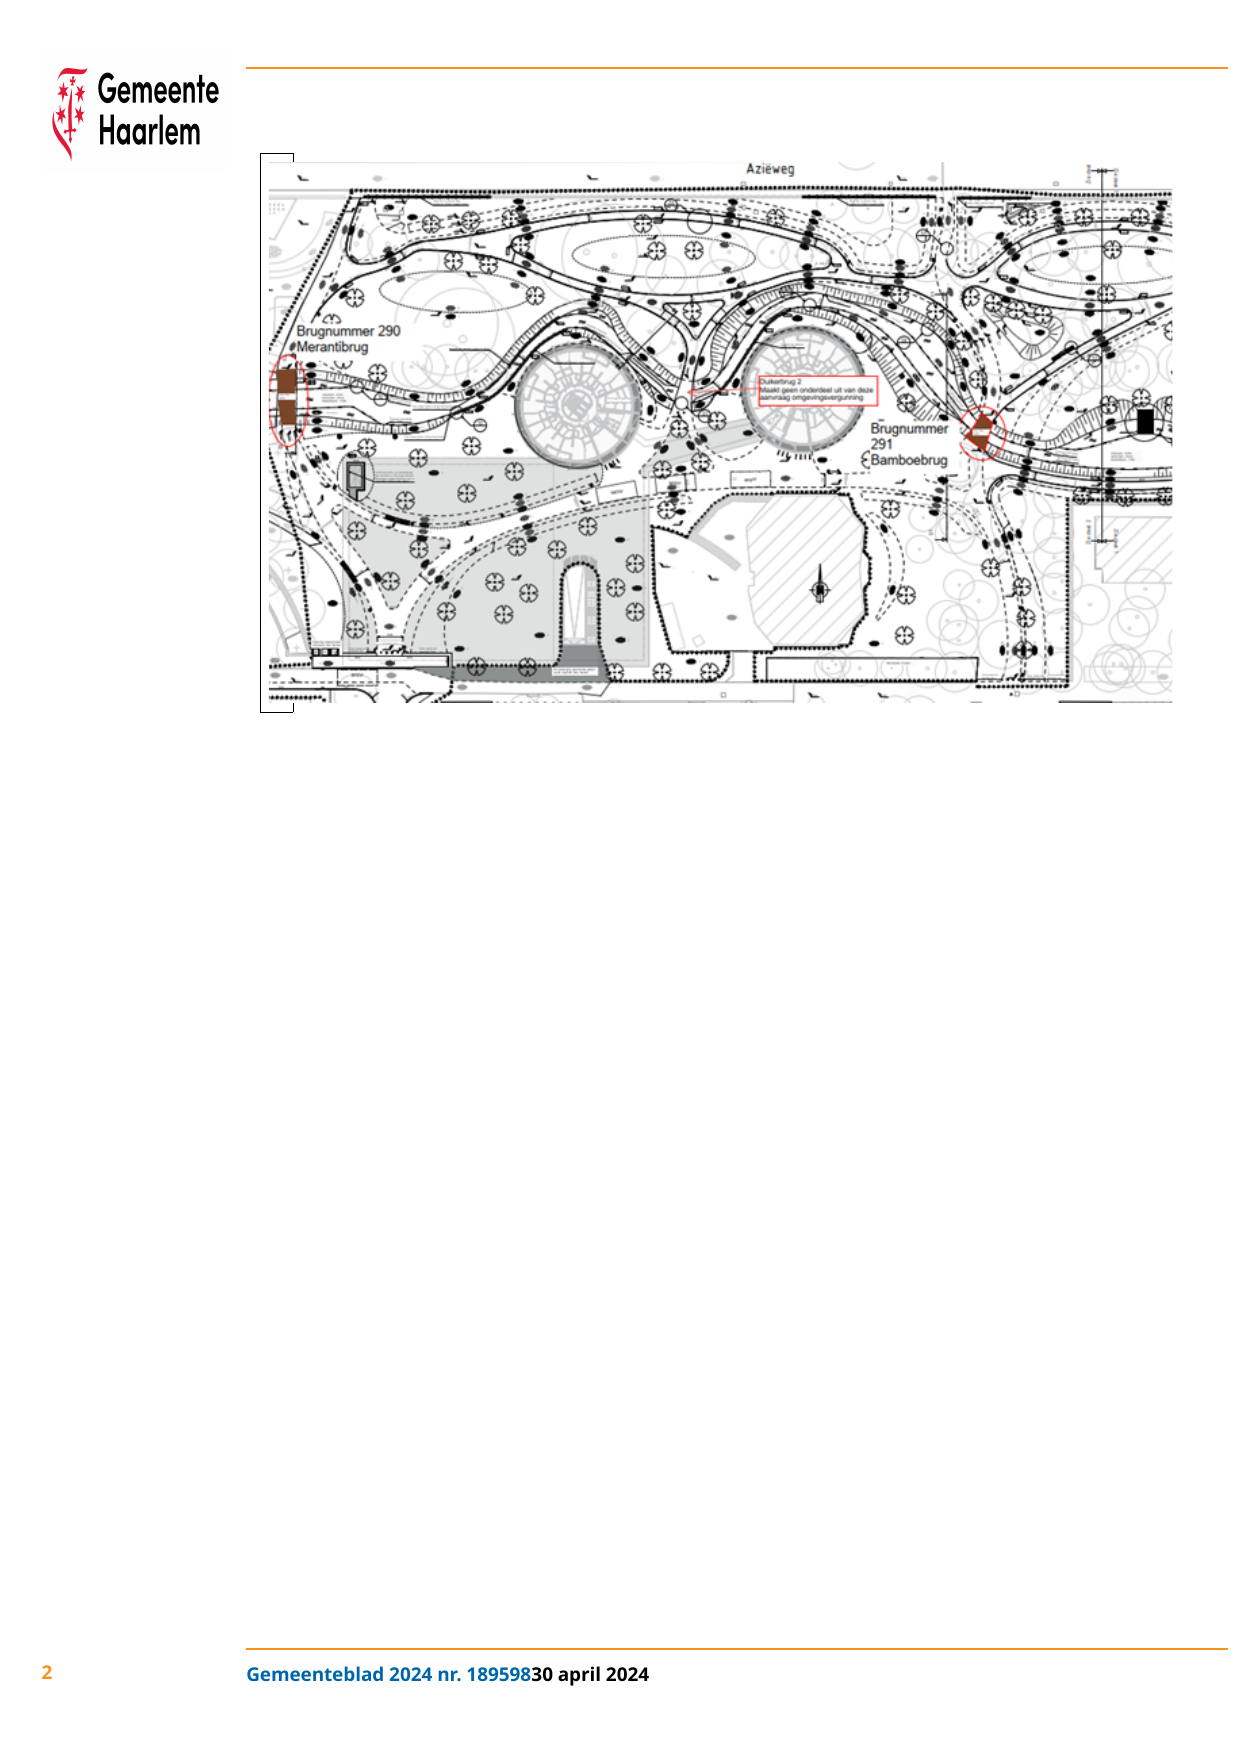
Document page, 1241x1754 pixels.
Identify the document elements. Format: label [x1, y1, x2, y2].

picture [268, 162, 1173, 703]
picture [41, 47, 231, 172]
